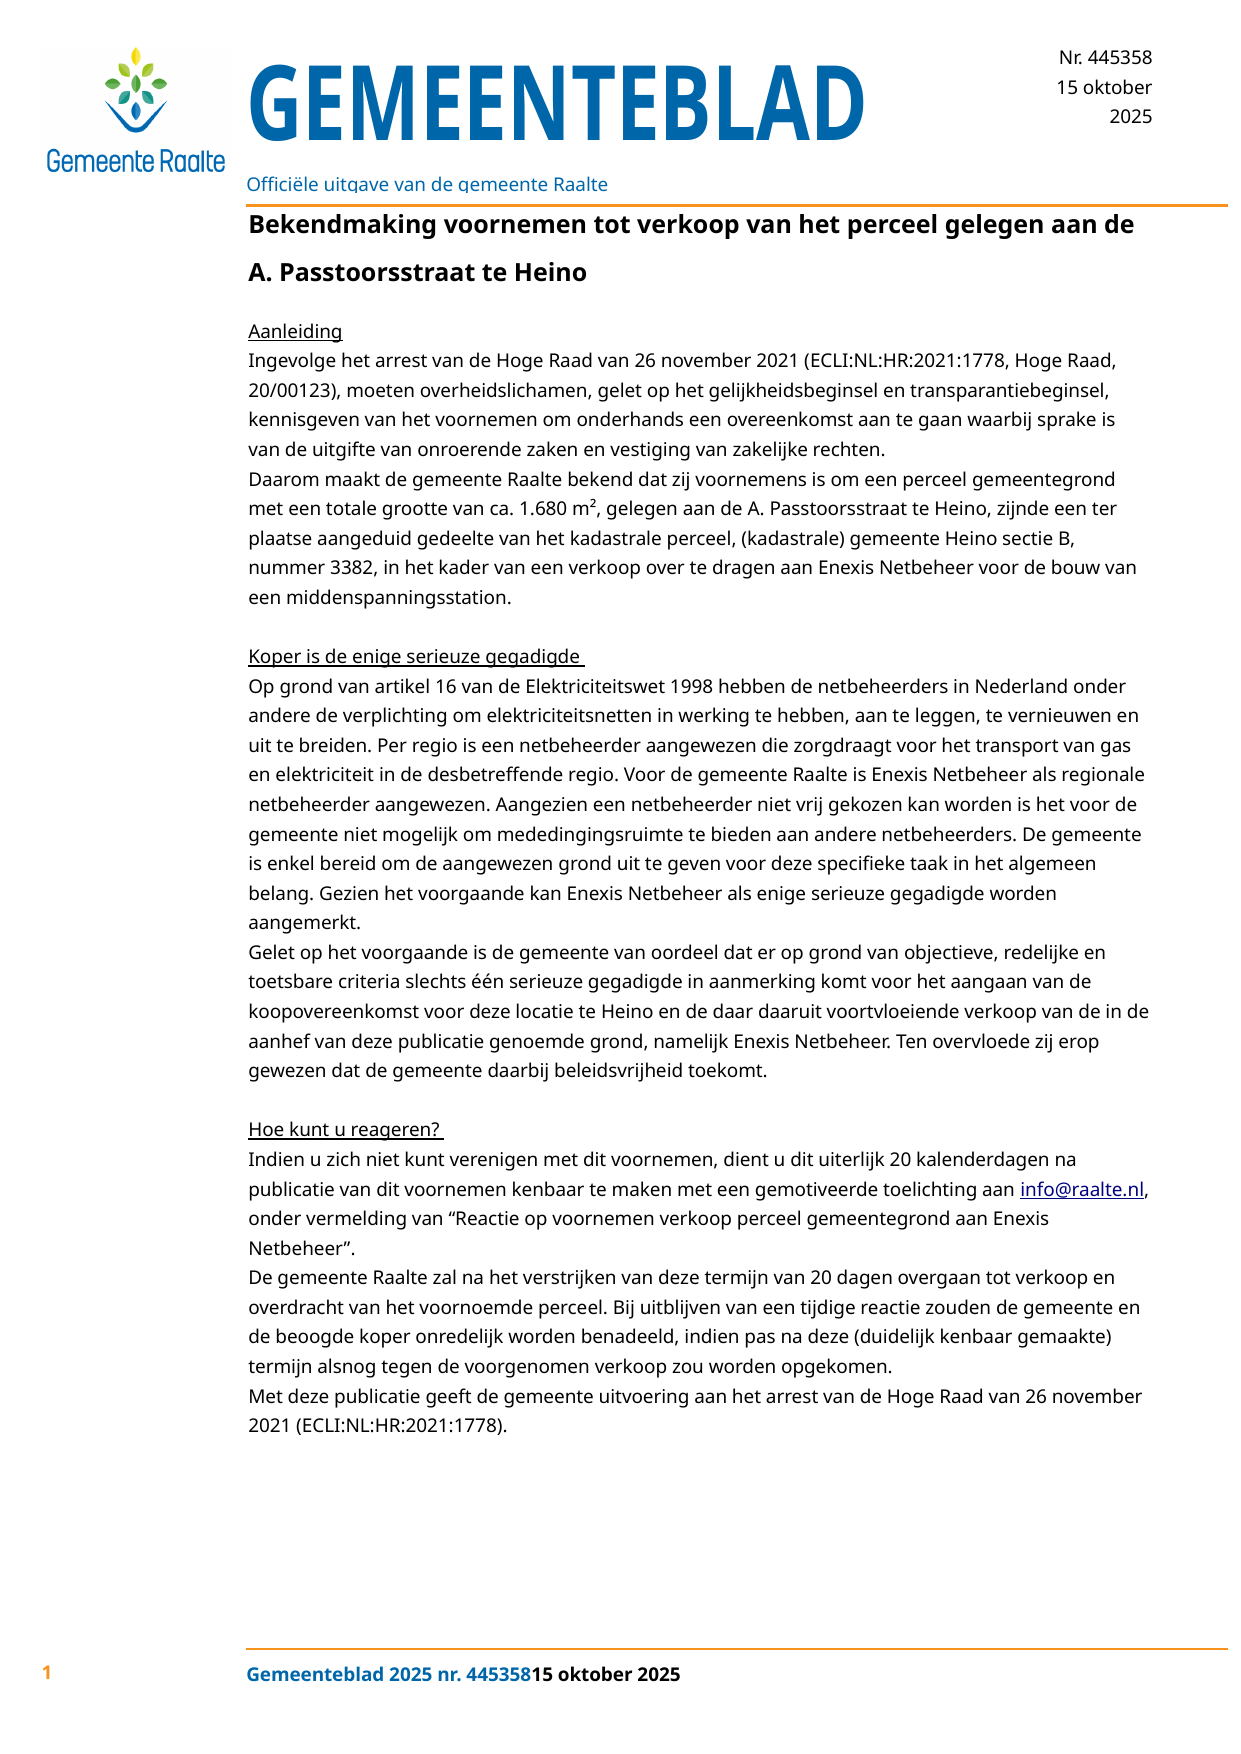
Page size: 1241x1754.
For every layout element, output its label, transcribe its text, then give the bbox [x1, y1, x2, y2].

text Hoe kunt u reageren? [248, 1117, 1152, 1142]
text Met deze publicatie geeft de gemeente uitvoering aan het arrest van de Hoge Raad van 26 november 2021 (ECLI:NL:HR:2021:1778). [248, 1383, 1152, 1438]
text Koper is de enige serieuze gegadigde [248, 643, 1152, 669]
picture [41, 47, 231, 172]
text Op grond van artikel 16 van de Elektriciteitswet 1998 hebben de netbeheerders in Nederland onder andere de verplichting om elektriciteitsnetten in werking te hebben, aan te leggen, te vernieuwen en uit te breiden. Per regio is een netbeheerder aangewezen die zorgdraagt voor het transport van gas en elektriciteit in de desbetreffende regio. Voor de gemeente Raalte is Enexis Netbeheer als regionale netbeheerder aangewezen. Aangezien een netbeheerder niet vrij gekozen kan worden is het voor de gemeente niet mogelijk om mededingingsruimte te bieden aan andere netbeheerders. De gemeente is enkel bereid om de aangewezen grond uit te geven voor deze specifieke taak in het algemeen belang. Gezien het voorgaande kan Enexis Netbeheer als enige serieuze gegadigde worden aangemerkt. [248, 673, 1152, 935]
text Aanleiding [248, 318, 1152, 344]
text Indien u zich niet kunt verenigen met dit voornemen, dient u dit uiterlijk 20 kalenderdagen na publicatie van dit voornemen kenbaar te maken met een gemotiveerde toelichting aan info@raalte.nl, onder vermelding van “Reactie op voornemen verkoop perceel gemeentegrond aan Enexis Netbeheer”. [248, 1146, 1152, 1261]
text Daarom maakt de gemeente Raalte bekend dat zij voornemens is om een perceel gemeentegrond met een totale grootte van ca. 1.680 m², gelegen aan de A. Passtoorsstraat te Heino, zijnde een ter plaatse aangeduid gedeelte van het kadastrale perceel, (kadastrale) gemeente Heino sectie B, nummer 3382, in het kader van een verkoop over te dragen aan Enexis Netbeheer voor de bouw van een middenspanningsstation. [248, 466, 1152, 610]
text Bekendmaking voornemen tot verkoop van het perceel gelegen aan de A. Passtoorsstraat te Heino [248, 207, 1152, 288]
text Ingevolge het arrest van de Hoge Raad van 26 november 2021 (ECLI:NL:HR:2021:1778, Hoge Raad, 20/00123), moeten overheidslichamen, gelet op het gelijkheidsbeginsel en transparantiebeginsel, kennisgeven van het voornemen om onderhands een overeenkomst aan te gaan waarbij sprake is van de uitgifte van onroerende zaken en vestiging van zakelijke rechten. [248, 347, 1152, 462]
text Gelet op het voorgaande is de gemeente van oordeel dat er op grond van objectieve, redelijke en toetsbare criteria slechts één serieuze gegadigde in aanmerking komt voor het aangaan van de koopovereenkomst voor deze locatie te Heino en de daar daaruit voortvloeiende verkoop van de in de aanhef van deze publicatie genoemde grond, namelijk Enexis Netbeheer. Ten overvloede zij erop gewezen dat de gemeente daarbij beleidsvrijheid toekomt. [248, 939, 1152, 1083]
text De gemeente Raalte zal na het verstrijken van deze termijn van 20 dagen overgaan tot verkoop en overdracht van het voornoemde perceel. Bij uitblijven van een tijdige reactie zouden de gemeente en de beoogde koper onredelijk worden benadeeld, indien pas na deze (duidelijk kenbaar gemaakte) termijn alsnog tegen de voorgenomen verkoop zou worden opgekomen. [248, 1264, 1152, 1379]
